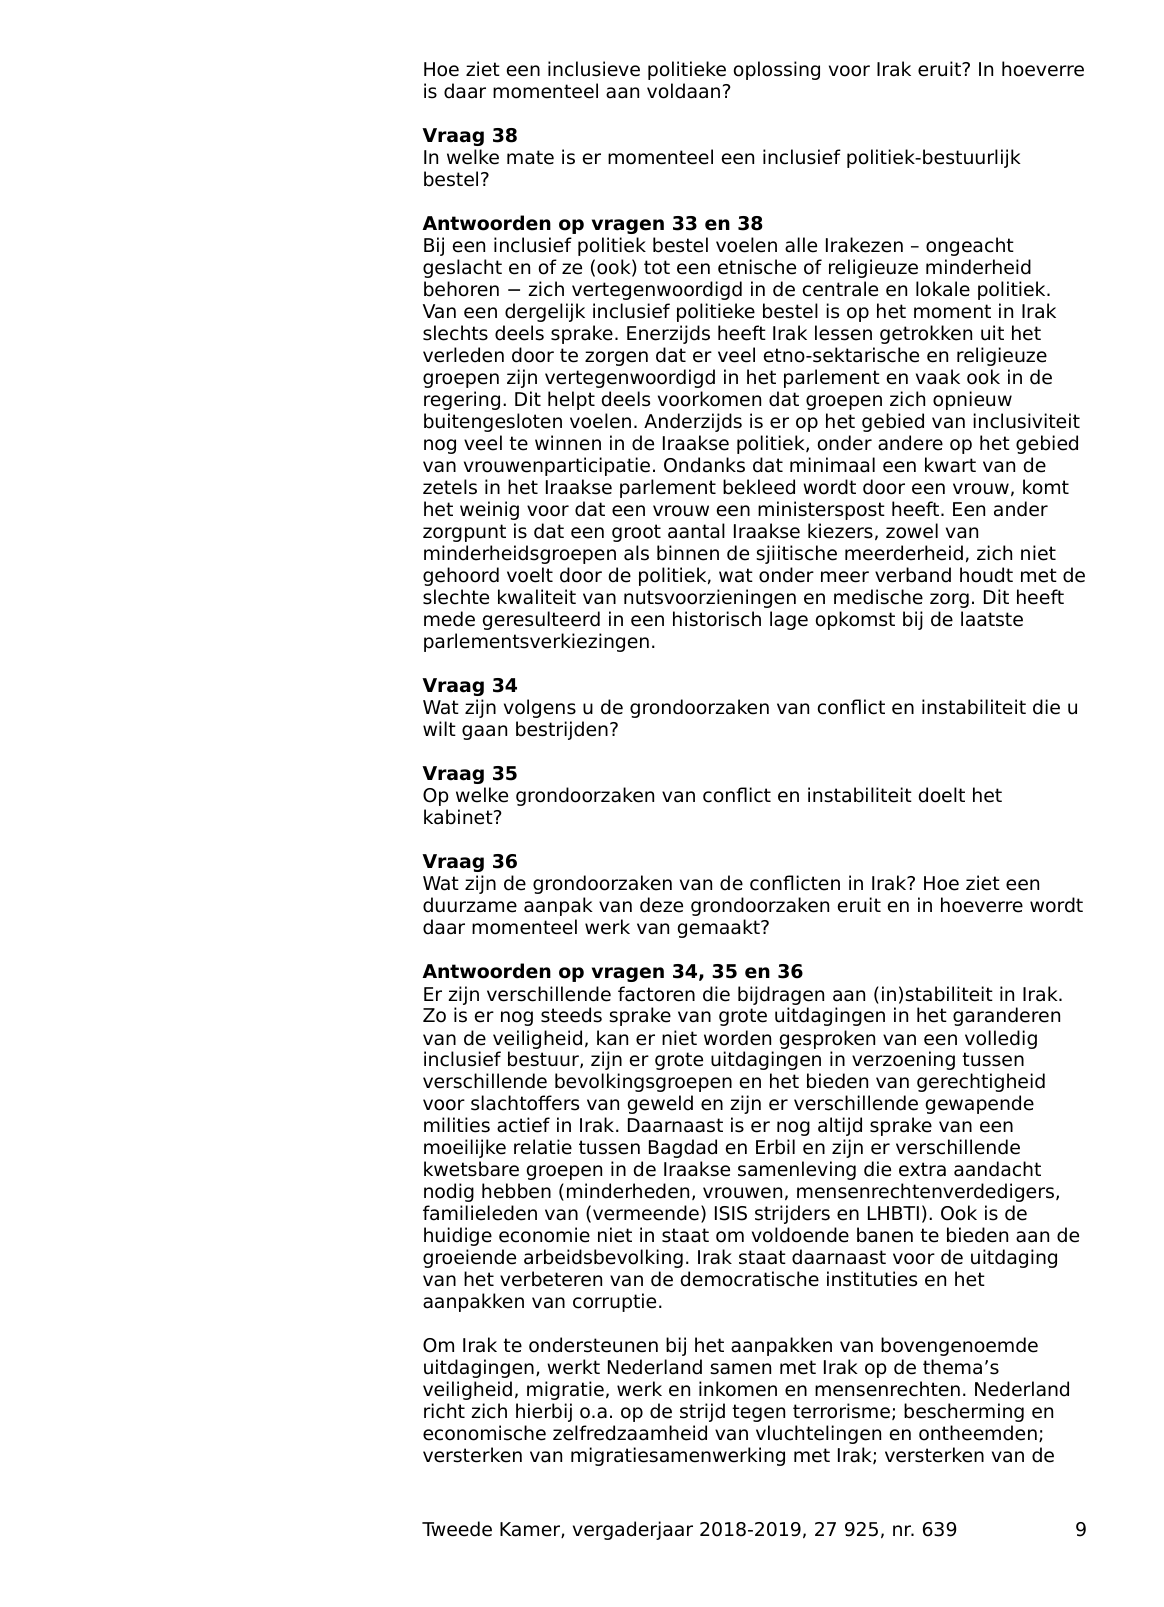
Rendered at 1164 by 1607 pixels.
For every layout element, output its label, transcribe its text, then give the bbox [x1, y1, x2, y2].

text Vraag 38 [422, 125, 1087, 147]
text In welke mate is er momenteel een inclusief politiek-bestuurlijk bestel? [422, 147, 1087, 191]
text Vraag 36 [422, 851, 1087, 873]
text Wat zijn de grondoorzaken van de conflicten in Irak? Hoe ziet een duurzame aanpak van deze grondoorzaken eruit en in hoeverre wordt daar momenteel werk van gemaakt? [422, 873, 1087, 939]
text Op welke grondoorzaken van conflict en instabiliteit doelt het kabinet? [422, 785, 1087, 829]
text Om Irak te ondersteunen bij het aanpakken van bovengenoemde uitdagingen, werkt Nederland samen met Irak op de thema’s veiligheid, migratie, werk en inkomen en mensenrechten. Nederland richt zich hierbij o.a. op de strijd tegen terrorisme; bescherming en economische zelfredzaamheid van vluchtelingen en ontheemden; versterken van migratiesamenwerking met Irak; versterken van de [422, 1335, 1087, 1467]
text Wat zijn volgens u de grondoorzaken van conflict en instabiliteit die u wilt gaan bestrijden? [422, 697, 1087, 741]
text Er zijn verschillende factoren die bijdragen aan (in)stabiliteit in Irak. Zo is er nog steeds sprake van grote uitdagingen in het garanderen van de veiligheid, kan er niet worden gesproken van een volledig inclusief bestuur, zijn er grote uitdagingen in verzoening tussen verschillende bevolkingsgroepen en het bieden van gerechtigheid voor slachtoffers van geweld en zijn er verschillende gewapende milities actief in Irak. Daarnaast is er nog altijd sprake van een moeilijke relatie tussen Bagdad en Erbil en zijn er verschillende kwetsbare groepen in de Iraakse samenleving die extra aandacht nodig hebben (minderheden, vrouwen, mensenrechtenverdedigers, familieleden van (vermeende) ISIS strijders en LHBTI). Ook is de huidige economie niet in staat om voldoende banen te bieden aan de groeiende arbeidsbevolking. Irak staat daarnaast voor de uitdaging van het verbeteren van de democratische instituties en het aanpakken van corruptie. [422, 983, 1087, 1313]
text Hoe ziet een inclusieve politieke oplossing voor Irak eruit? In hoeverre is daar momenteel aan voldaan? [422, 59, 1087, 103]
text Antwoorden op vragen 33 en 38 [422, 213, 1087, 235]
text Bij een inclusief politiek bestel voelen alle Irakezen – ongeacht geslacht en of ze (ook) tot een etnische of religieuze minderheid behoren − zich vertegenwoordigd in de centrale en lokale politiek. Van een dergelijk inclusief politieke bestel is op het moment in Irak slechts deels sprake. Enerzijds heeft Irak lessen getrokken uit het verleden door te zorgen dat er veel etno-sektarische en religieuze groepen zijn vertegenwoordigd in het parlement en vaak ook in de regering. Dit helpt deels voorkomen dat groepen zich opnieuw buitengesloten voelen. Anderzijds is er op het gebied van inclusiviteit nog veel te winnen in de Iraakse politiek, onder andere op het gebied van vrouwenparticipatie. Ondanks dat minimaal een kwart van de zetels in het Iraakse parlement bekleed wordt door een vrouw, komt het weinig voor dat een vrouw een ministerspost heeft. Een ander zorgpunt is dat een groot aantal Iraakse kiezers, zowel van minderheidsgroepen als binnen de sjiitische meerderheid, zich niet gehoord voelt door de politiek, wat onder meer verband houdt met de slechte kwaliteit van nutsvoorzieningen en medische zorg. Dit heeft mede geresulteerd in een historisch lage opkomst bij de laatste parlementsverkiezingen. [422, 235, 1087, 653]
text Vraag 34 [422, 675, 1087, 697]
text Antwoorden op vragen 34, 35 en 36 [422, 961, 1087, 983]
text Vraag 35 [422, 763, 1087, 785]
